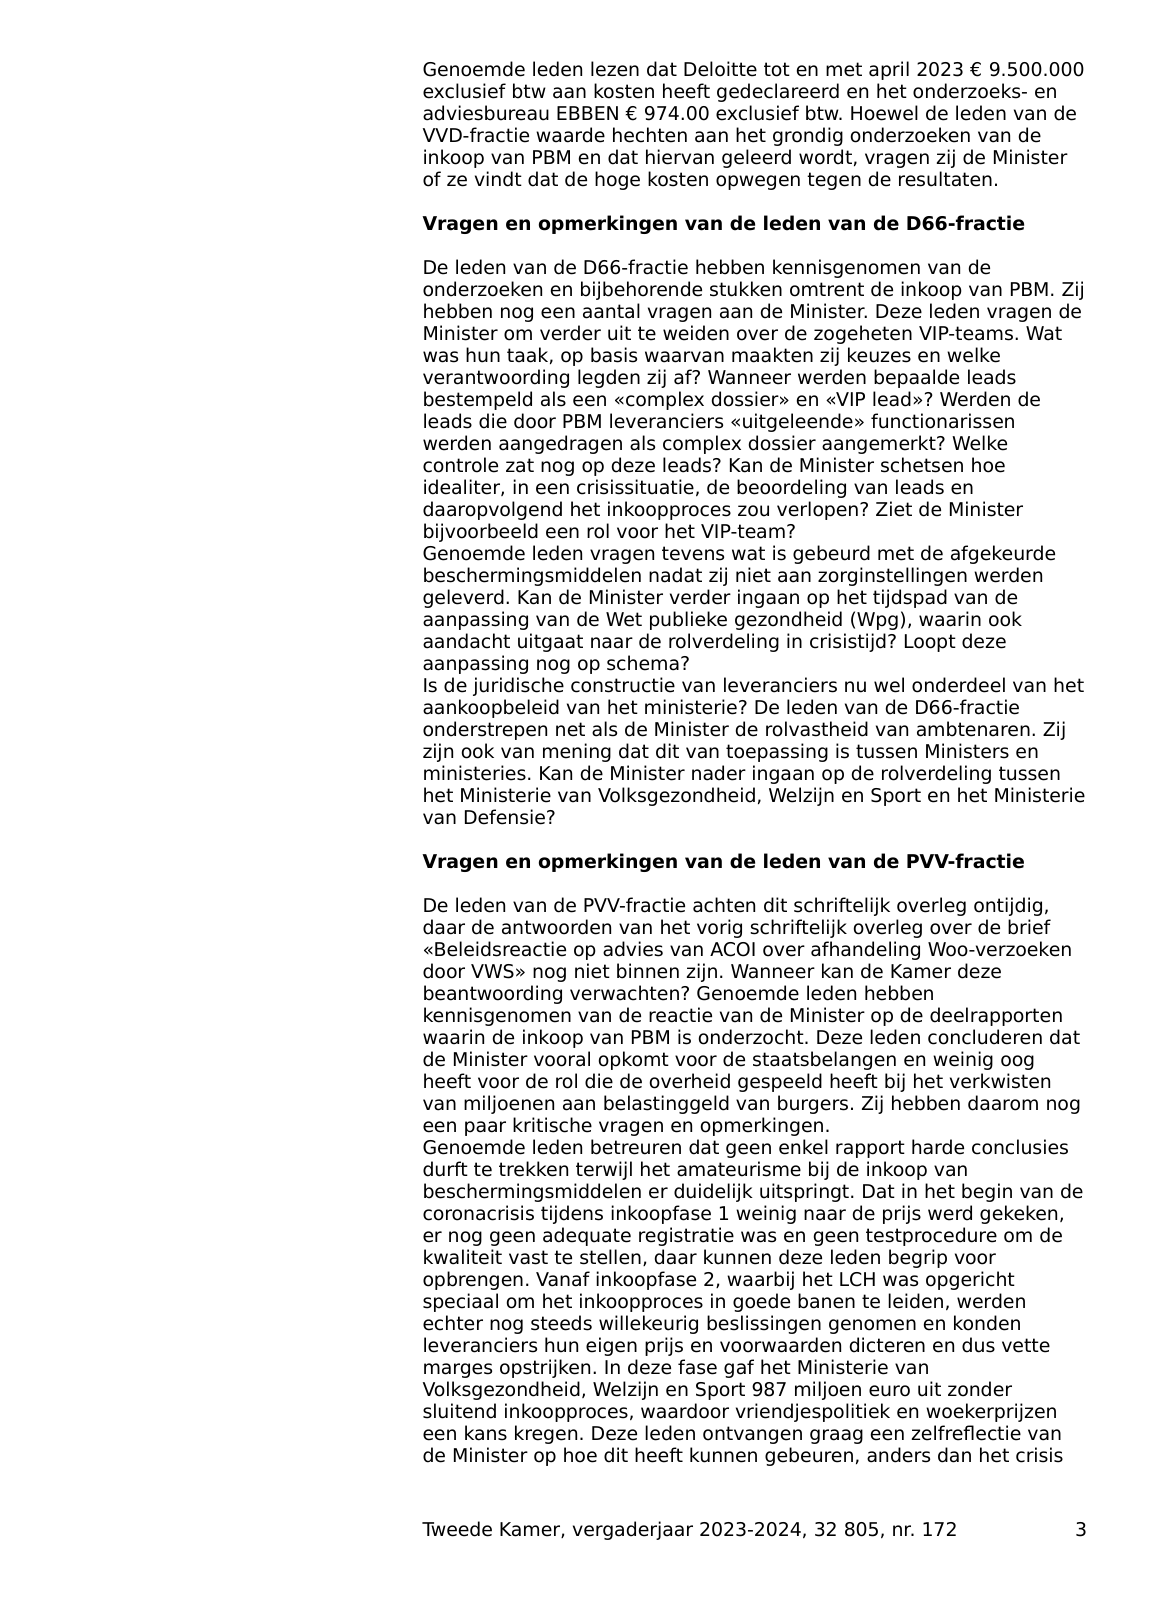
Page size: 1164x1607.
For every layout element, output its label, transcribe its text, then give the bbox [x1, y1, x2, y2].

subtitle Vragen en opmerkingen van de leden van de PVV-fractie [422, 851, 1087, 873]
subtitle Vragen en opmerkingen van de leden van de D66-fractie [422, 213, 1087, 235]
text Is de juridische constructie van leveranciers nu wel onderdeel van het aankoopbeleid van het ministerie? De leden van de D66-fractie onderstrepen net als de Minister de rolvastheid van ambtenaren. Zij zijn ook van mening dat dit van toepassing is tussen Ministers en ministeries. Kan de Minister nader ingaan op de rolverdeling tussen het Ministerie van Volksgezondheid, Welzijn en Sport en het Ministerie van Defensie? [422, 675, 1087, 829]
text De leden van de D66-fractie hebben kennisgenomen van de onderzoeken en bijbehorende stukken omtrent de inkoop van PBM. Zij hebben nog een aantal vragen aan de Minister. Deze leden vragen de Minister om verder uit te weiden over de zogeheten VIP-teams. Wat was hun taak, op basis waarvan maakten zij keuzes en welke verantwoording legden zij af? Wanneer werden bepaalde leads bestempeld als een «complex dossier» en «VIP lead»? Werden de leads die door PBM leveranciers «uitgeleende» functionarissen werden aangedragen als complex dossier aangemerkt? Welke controle zat nog op deze leads? Kan de Minister schetsen hoe idealiter, in een crisissituatie, de beoordeling van leads en daaropvolgend het inkoopproces zou verlopen? Ziet de Minister bijvoorbeeld een rol voor het VIP-team? [422, 257, 1087, 543]
text De leden van de PVV-fractie achten dit schriftelijk overleg ontijdig, daar de antwoorden van het vorig schriftelijk overleg over de brief «Beleidsreactie op advies van ACOI over afhandeling Woo-verzoeken door VWS» nog niet binnen zijn. Wanneer kan de Kamer deze beantwoording verwachten? Genoemde leden hebben kennisgenomen van de reactie van de Minister op de deelrapporten waarin de inkoop van PBM is onderzocht. Deze leden concluderen dat de Minister vooral opkomt voor de staatsbelangen en weinig oog heeft voor de rol die de overheid gespeeld heeft bij het verkwisten van miljoenen aan belastinggeld van burgers. Zij hebben daarom nog een paar kritische vragen en opmerkingen. [422, 895, 1087, 1137]
text Genoemde leden lezen dat Deloitte tot en met april 2023 € 9.500.000 exclusief btw aan kosten heeft gedeclareerd en het onderzoeks- en adviesbureau EBBEN € 974.00 exclusief btw. Hoewel de leden van de VVD-fractie waarde hechten aan het grondig onderzoeken van de inkoop van PBM en dat hiervan geleerd wordt, vragen zij de Minister of ze vindt dat de hoge kosten opwegen tegen de resultaten. [422, 59, 1087, 191]
text Genoemde leden vragen tevens wat is gebeurd met de afgekeurde beschermingsmiddelen nadat zij niet aan zorginstellingen werden geleverd. Kan de Minister verder ingaan op het tijdspad van de aanpassing van de Wet publieke gezondheid (Wpg), waarin ook aandacht uitgaat naar de rolverdeling in crisistijd? Loopt deze aanpassing nog op schema? [422, 543, 1087, 675]
text Genoemde leden betreuren dat geen enkel rapport harde conclusies durft te trekken terwijl het amateurisme bij de inkoop van beschermingsmiddelen er duidelijk uitspringt. Dat in het begin van de coronacrisis tijdens inkoopfase 1 weinig naar de prijs werd gekeken, er nog geen adequate registratie was en geen testprocedure om de kwaliteit vast te stellen, daar kunnen deze leden begrip voor opbrengen. Vanaf inkoopfase 2, waarbij het LCH was opgericht speciaal om het inkoopproces in goede banen te leiden, werden echter nog steeds willekeurig beslissingen genomen en konden leveranciers hun eigen prijs en voorwaarden dicteren en dus vette marges opstrijken. In deze fase gaf het Ministerie van Volksgezondheid, Welzijn en Sport 987 miljoen euro uit zonder sluitend inkoopproces, waardoor vriendjespolitiek en woekerprijzen een kans kregen. Deze leden ontvangen graag een zelfreflectie van de Minister op hoe dit heeft kunnen gebeuren, anders dan het crisis [422, 1137, 1087, 1467]
